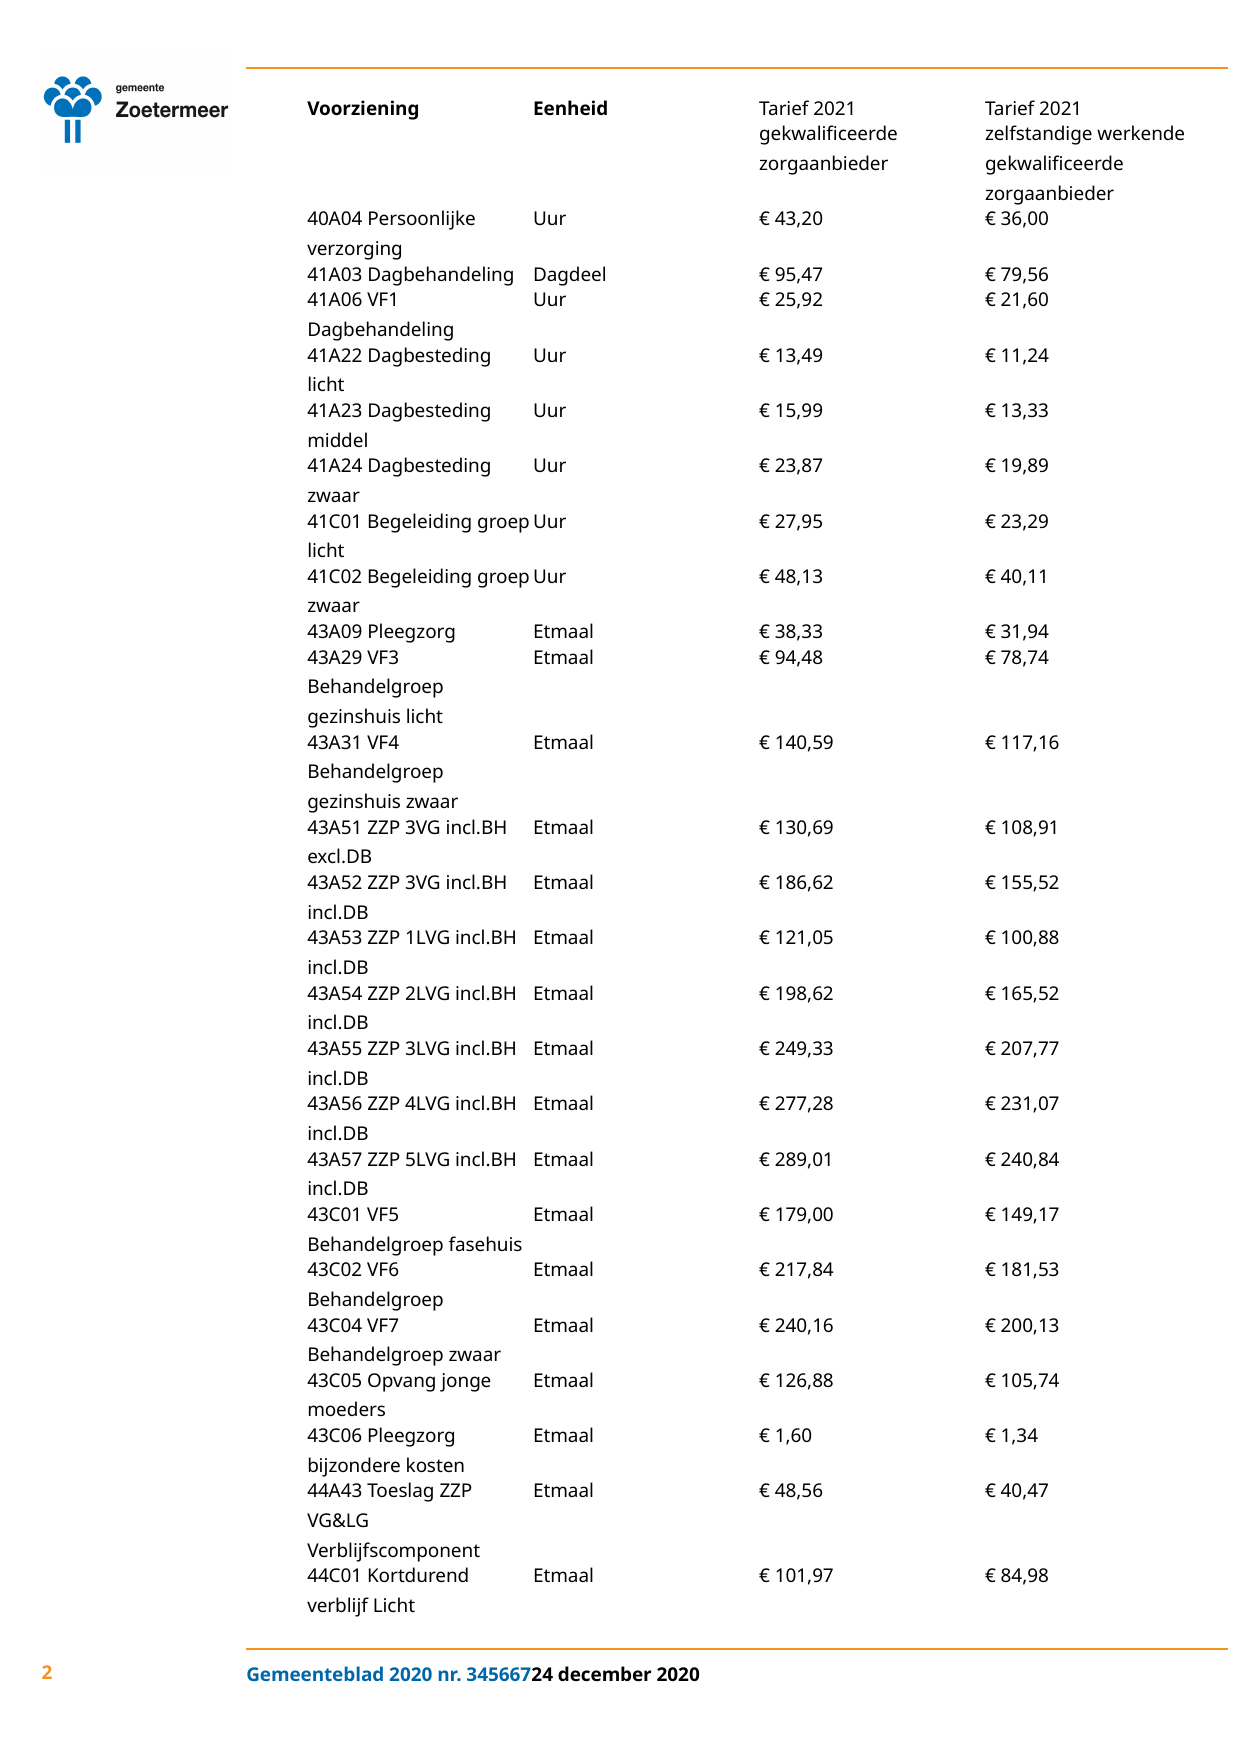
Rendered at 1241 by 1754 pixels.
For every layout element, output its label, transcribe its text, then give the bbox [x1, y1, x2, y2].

table_cell 41C01 Begeleiding groep licht [307, 508, 533, 563]
table_header Tarief 2021 [759, 95, 985, 121]
table_cell 43A56 ZZP 4LVG incl.BH incl.DB [307, 1091, 533, 1146]
table_cell € 78,74 [985, 644, 1211, 729]
table_cell € 25,92 [759, 287, 985, 342]
table_cell [307, 121, 533, 206]
table_cell Uur [533, 206, 759, 261]
table_cell Etmaal [533, 925, 759, 980]
table_cell 43C02 VF6 Behandelgroep [307, 1256, 533, 1312]
table_cell € 48,56 [759, 1478, 985, 1563]
table_cell € 200,13 [985, 1312, 1211, 1367]
table_cell € 1,60 [759, 1423, 985, 1478]
table_cell € 43,20 [759, 206, 985, 261]
table_cell € 15,99 [759, 397, 985, 452]
table_cell € 117,16 [985, 729, 1211, 814]
table_cell gekwalificeerde zorgaanbieder [759, 121, 985, 206]
table_cell € 100,88 [985, 925, 1211, 980]
table_cell € 94,48 [759, 644, 985, 729]
table_cell € 179,00 [759, 1201, 985, 1256]
table_cell € 121,05 [759, 925, 985, 980]
table_cell Etmaal [533, 980, 759, 1035]
table_cell € 277,28 [759, 1091, 985, 1146]
table_cell € 13,33 [985, 397, 1211, 452]
table_cell Uur [533, 287, 759, 342]
table_cell € 186,62 [759, 869, 985, 924]
table_cell [533, 121, 759, 206]
table_cell € 289,01 [759, 1146, 985, 1201]
table_cell Etmaal [533, 1091, 759, 1146]
table_cell € 181,53 [985, 1256, 1211, 1312]
table_cell Dagdeel [533, 261, 759, 287]
table_cell 43A53 ZZP 1LVG incl.BH incl.DB [307, 925, 533, 980]
table_cell Uur [533, 397, 759, 452]
table_cell € 240,16 [759, 1312, 985, 1367]
table_cell Etmaal [533, 644, 759, 729]
table_cell € 40,11 [985, 563, 1211, 618]
table_cell € 36,00 [985, 206, 1211, 261]
table_cell € 217,84 [759, 1256, 985, 1312]
table_cell 44C01 Kortdurend verblijf Licht [307, 1563, 533, 1612]
table_cell 40A04 Persoonlijke verzorging [307, 206, 533, 261]
table_cell Etmaal [533, 729, 759, 814]
table_cell Uur [533, 342, 759, 397]
table_cell € 13,49 [759, 342, 985, 397]
table_cell € 165,52 [985, 980, 1211, 1035]
table_cell 43C04 VF7 Behandelgroep zwaar [307, 1312, 533, 1367]
table_cell Etmaal [533, 1563, 759, 1612]
table_cell 41A06 VF1 Dagbehandeling [307, 287, 533, 342]
table_cell € 23,29 [985, 508, 1211, 563]
table_cell € 108,91 [985, 814, 1211, 869]
table_cell € 101,97 [759, 1563, 985, 1612]
picture [41, 47, 231, 172]
table_cell Etmaal [533, 1256, 759, 1312]
table_cell Etmaal [533, 1367, 759, 1422]
table_header Eenheid [533, 95, 759, 121]
table_cell € 23,87 [759, 453, 985, 508]
table_cell 43A31 VF4 Behandelgroep gezinshuis zwaar [307, 729, 533, 814]
table_cell Etmaal [533, 1478, 759, 1563]
table_header Voorziening [307, 95, 533, 121]
table_cell € 11,24 [985, 342, 1211, 397]
table_cell Etmaal [533, 1035, 759, 1091]
table_cell Etmaal [533, 869, 759, 924]
table_cell € 40,47 [985, 1478, 1211, 1563]
table_cell 41A03 Dagbehandeling [307, 261, 533, 287]
table_cell € 31,94 [985, 619, 1211, 644]
table_cell € 126,88 [759, 1367, 985, 1422]
table_cell € 38,33 [759, 619, 985, 644]
table_cell € 198,62 [759, 980, 985, 1035]
table_cell 41A24 Dagbesteding zwaar [307, 453, 533, 508]
table_cell Etmaal [533, 1201, 759, 1256]
table_cell € 149,17 [985, 1201, 1211, 1256]
table_cell € 21,60 [985, 287, 1211, 342]
table_cell 43A55 ZZP 3LVG incl.BH incl.DB [307, 1035, 533, 1091]
table_cell 43C06 Pleegzorg bijzondere kosten [307, 1423, 533, 1478]
table_cell Uur [533, 508, 759, 563]
table_cell 41A22 Dagbesteding licht [307, 342, 533, 397]
table_cell 43A54 ZZP 2LVG incl.BH incl.DB [307, 980, 533, 1035]
table_cell € 84,98 [985, 1563, 1211, 1612]
table_header Tarief 2021 [985, 95, 1211, 121]
table_cell Uur [533, 453, 759, 508]
table_cell 41A23 Dagbesteding middel [307, 397, 533, 452]
table_cell 43A57 ZZP 5LVG incl.BH incl.DB [307, 1146, 533, 1201]
table_cell Etmaal [533, 1312, 759, 1367]
table_cell € 19,89 [985, 453, 1211, 508]
table_cell 43C05 Opvang jonge moeders [307, 1367, 533, 1422]
table_cell € 105,74 [985, 1367, 1211, 1422]
table_cell 43A29 VF3 Behandelgroep gezinshuis licht [307, 644, 533, 729]
table_cell 43A52 ZZP 3VG incl.BH incl.DB [307, 869, 533, 924]
table_cell Etmaal [533, 1146, 759, 1201]
table_cell € 155,52 [985, 869, 1211, 924]
table_cell € 1,34 [985, 1423, 1211, 1478]
table_cell zelfstandige werkende gekwalificeerde zorgaanbieder [985, 121, 1211, 206]
table_cell 44A43 Toeslag ZZP VG&LG Verblijfscomponent [307, 1478, 533, 1563]
table_cell 43A51 ZZP 3VG incl.BH excl.DB [307, 814, 533, 869]
table_cell Etmaal [533, 814, 759, 869]
table_cell € 240,84 [985, 1146, 1211, 1201]
table_cell 43C01 VF5 Behandelgroep fasehuis [307, 1201, 533, 1256]
table_cell Uur [533, 563, 759, 618]
table_cell € 79,56 [985, 261, 1211, 287]
table_cell Etmaal [533, 1423, 759, 1478]
table_cell 41C02 Begeleiding groep zwaar [307, 563, 533, 618]
table_cell € 231,07 [985, 1091, 1211, 1146]
table_cell € 140,59 [759, 729, 985, 814]
table_cell € 95,47 [759, 261, 985, 287]
table_cell € 48,13 [759, 563, 985, 618]
table_cell 43A09 Pleegzorg [307, 619, 533, 644]
table_cell € 130,69 [759, 814, 985, 869]
table_cell € 27,95 [759, 508, 985, 563]
table_cell Etmaal [533, 619, 759, 644]
table_cell € 207,77 [985, 1035, 1211, 1091]
table_cell € 249,33 [759, 1035, 985, 1091]
